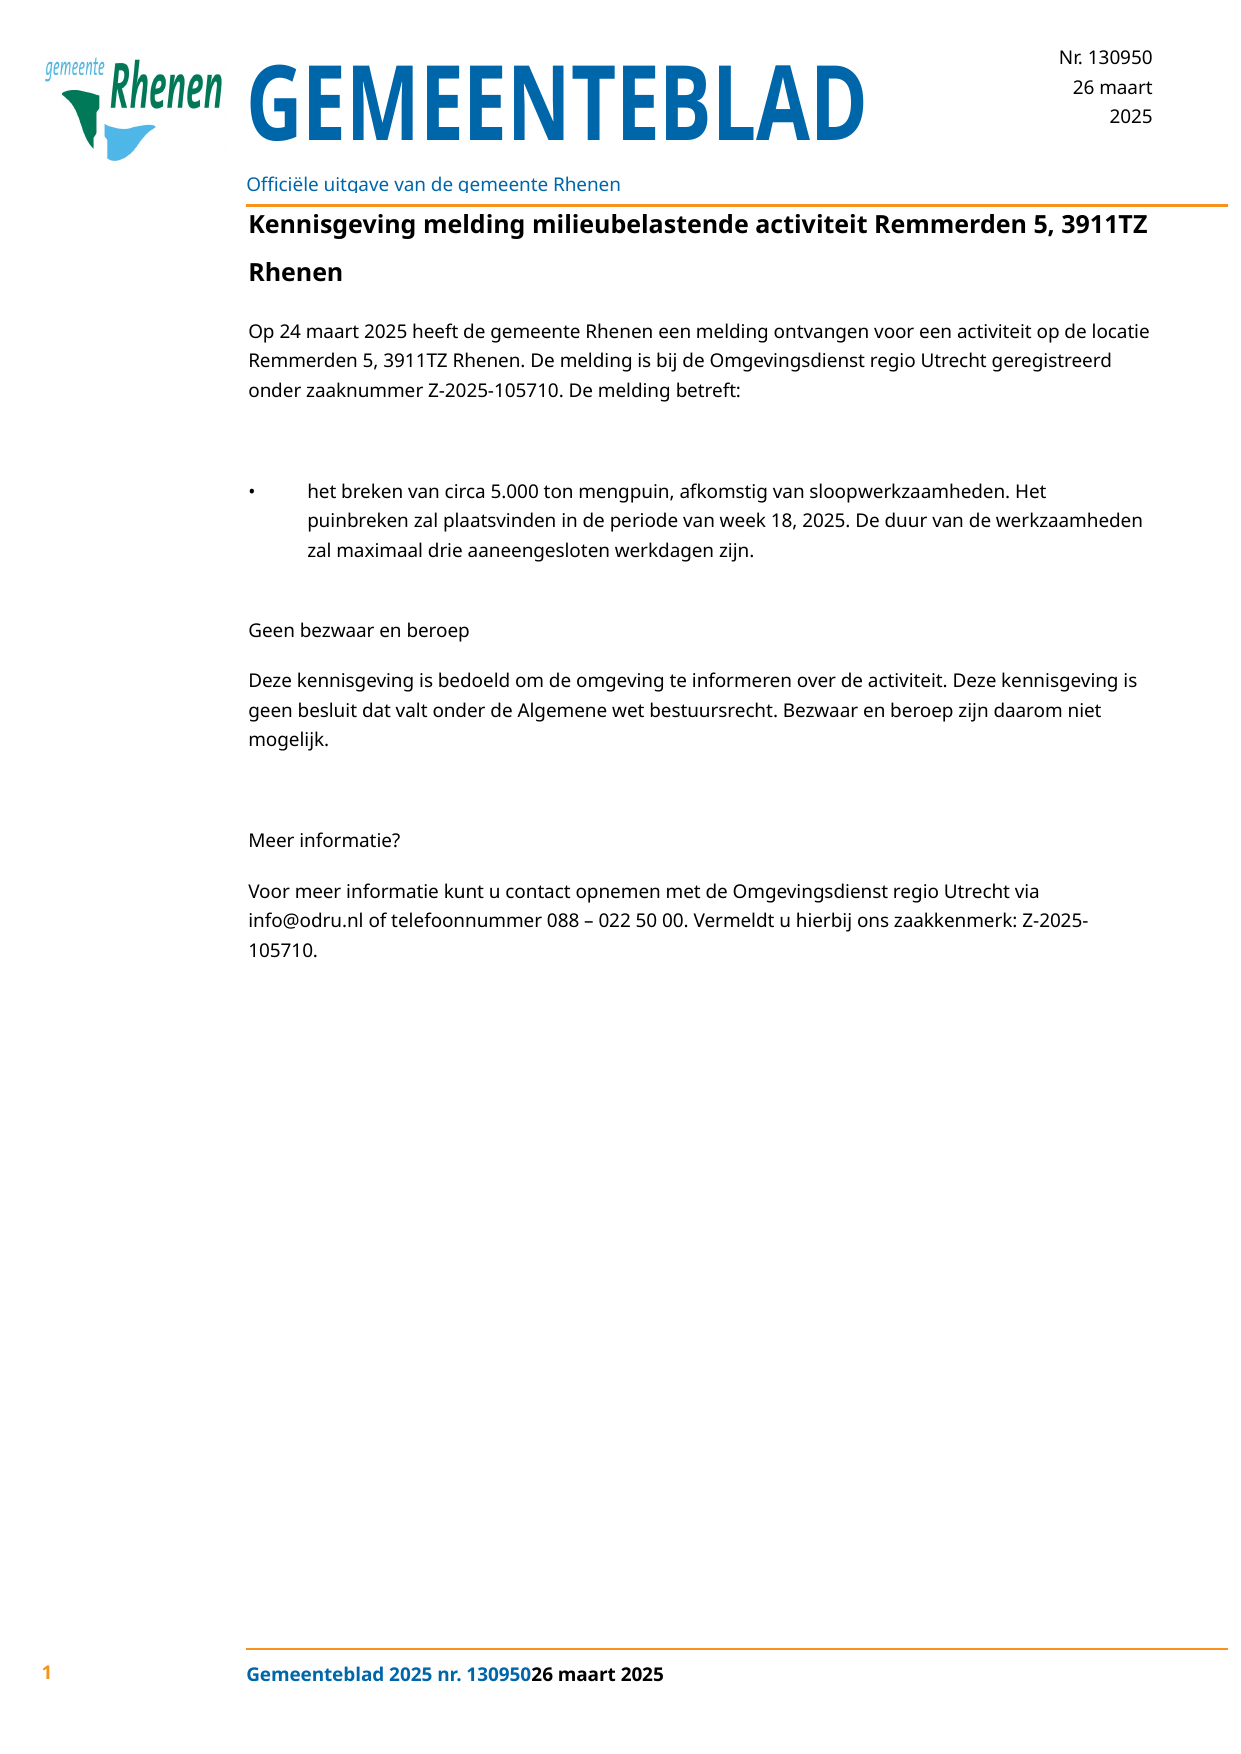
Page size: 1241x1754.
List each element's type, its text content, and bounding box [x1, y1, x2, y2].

picture [41, 47, 231, 172]
text Geen bezwaar en beroep [248, 617, 1152, 643]
text Deze kennisgeving is bedoeld om de omgeving te informeren over de activiteit. Deze kennisgeving is geen besluit dat valt onder de Algemene wet bestuursrecht. Bezwaar en beroep zijn daarom niet mogelijk. [248, 667, 1152, 752]
text Kennisgeving melding milieubelastende activiteit Remmerden 5, 3911TZ Rhenen [248, 207, 1152, 288]
list het breken van circa 5.000 ton mengpuin, afkomstig van sloop­werk­zaam­heden. Het puinbreken zal plaatsvinden in de periode van week 18, 2025. De duur van de werkzaamheden zal maximaal drie aaneengesloten werkdagen zijn. [248, 478, 1152, 563]
text Meer informatie? [248, 827, 1152, 853]
text Op 24 maart 2025 heeft de gemeente Rhenen een melding ontvangen voor een activiteit op de locatie Remmerden 5, 3911TZ Rhenen. De melding is bij de Omgevingsdienst regio Utrecht geregistreerd onder zaaknummer Z-2025-105710. De melding betreft: [248, 318, 1152, 403]
text Voor meer informatie kunt u contact opnemen met de Omgevingsdienst regio Utrecht via info@odru.nl of telefoonnummer 088 – 022 50 00. Vermeldt u hierbij ons zaakkenmerk: Z-2025-105710. [248, 878, 1152, 963]
